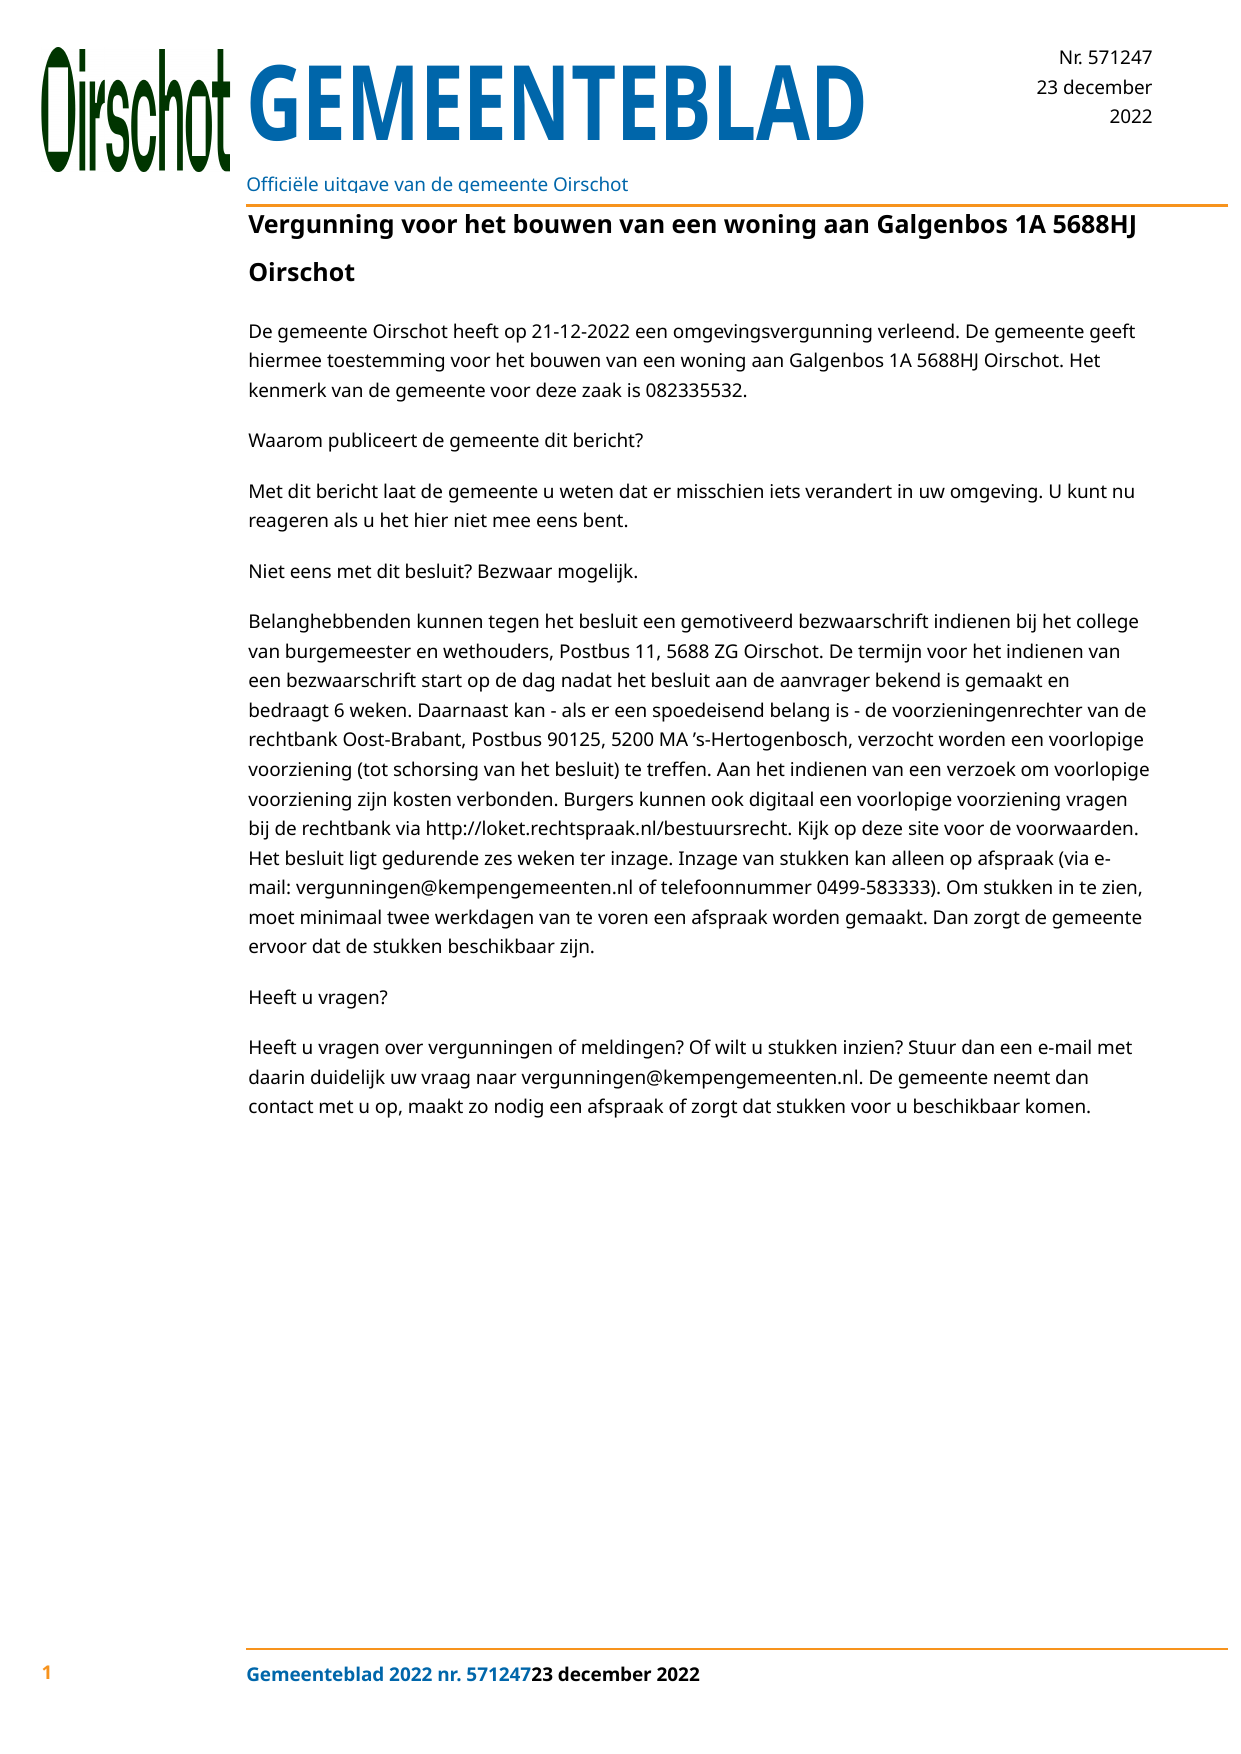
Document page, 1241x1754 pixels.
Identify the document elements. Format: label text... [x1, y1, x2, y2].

text Heeft u vragen over vergunningen of meldingen? Of wilt u stukken inzien? Stuur dan een e-mail met daarin duidelijk uw vraag naar vergunningen@kempengemeenten.nl. De gemeente neemt dan contact met u op, maakt zo nodig een afspraak of zorgt dat stukken voor u beschikbaar komen. [248, 1034, 1152, 1119]
picture [41, 47, 231, 172]
text Niet eens met dit besluit? Bezwaar mogelijk. [248, 558, 1152, 584]
text Met dit bericht laat de gemeente u weten dat er misschien iets verandert in uw omgeving. U kunt nu reageren als u het hier niet mee eens bent. [248, 478, 1152, 533]
text Waarom publiceert de gemeente dit bericht? [248, 427, 1152, 453]
text Belanghebbenden kunnen tegen het besluit een gemotiveerd bezwaarschrift indienen bij het college van burgemeester en wethouders, Postbus 11, 5688 ZG Oirschot. De termijn voor het indienen van een bezwaarschrift start op de dag nadat het besluit aan de aanvrager bekend is gemaakt en bedraagt 6 weken. Daarnaast kan - als er een spoedeisend belang is - de voorzieningenrechter van de rechtbank Oost-Brabant, Postbus 90125, 5200 MA ’s-Hertogenbosch, verzocht worden een voorlopige voorziening (tot schorsing van het besluit) te treffen. Aan het indienen van een verzoek om voorlopige voorziening zijn kosten verbonden. Burgers kunnen ook digitaal een voorlopige voorziening vragen bij de rechtbank via http://loket.rechtspraak.nl/bestuursrecht. Kijk op deze site voor de voorwaarden. Het besluit ligt gedurende zes weken ter inzage. Inzage van stukken kan alleen op afspraak (via e-mail: vergunningen@kempengemeenten.nl of telefoonnummer 0499-583333). Om stukken in te zien, moet minimaal twee werkdagen van te voren een afspraak worden gemaakt. Dan zorgt de gemeente ervoor dat de stukken beschikbaar zijn. [248, 608, 1152, 959]
text Vergunning voor het bouwen van een woning aan Galgenbos 1A 5688HJ Oirschot [248, 207, 1152, 288]
text Heeft u vragen? [248, 984, 1152, 1010]
text De gemeente Oirschot heeft op 21-12-2022 een omgevingsvergunning verleend. De gemeente geeft hiermee toestemming voor het bouwen van een woning aan Galgenbos 1A 5688HJ Oirschot. Het kenmerk van de gemeente voor deze zaak is 082335532. [248, 318, 1152, 403]
